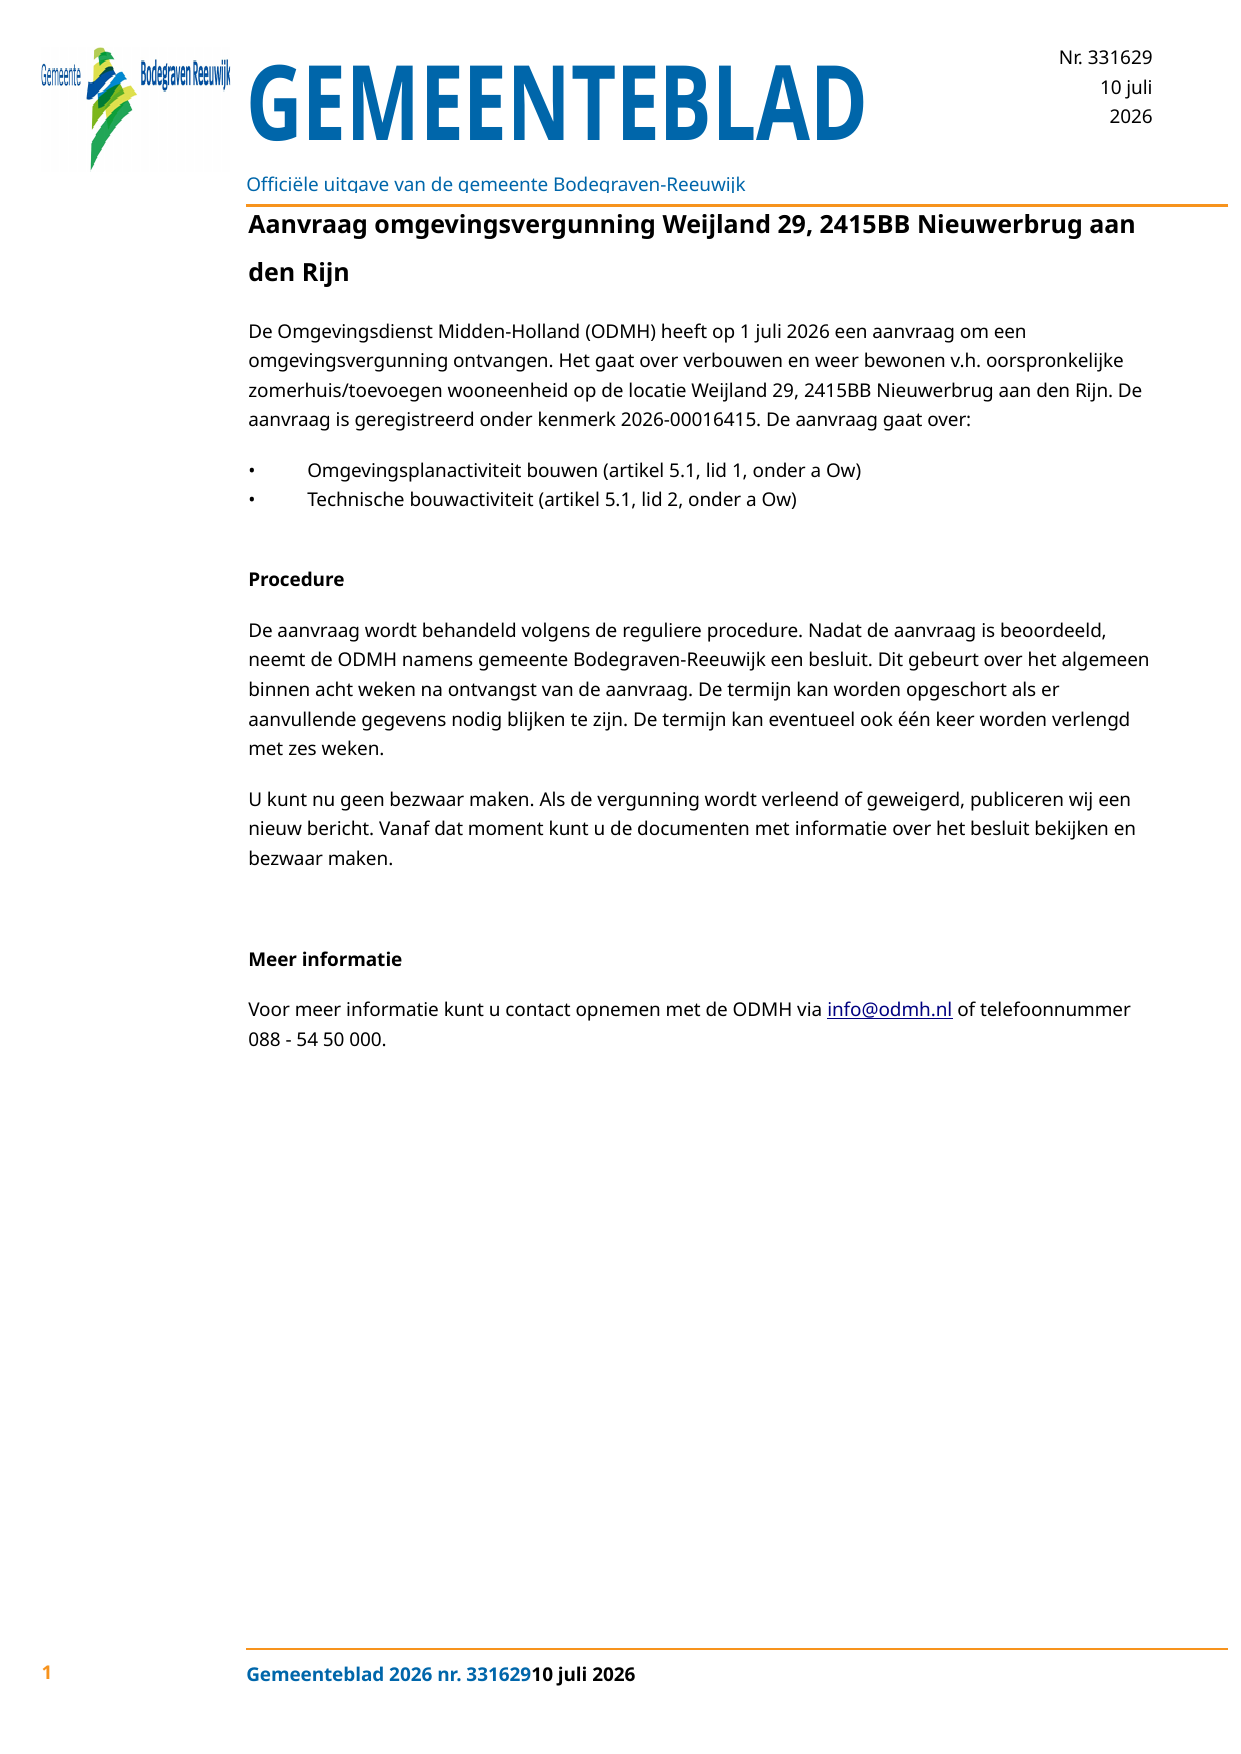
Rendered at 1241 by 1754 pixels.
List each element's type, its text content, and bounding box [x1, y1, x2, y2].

text De Omgevingsdienst Midden-Holland (ODMH) heeft op 1 juli 2026 een aanvraag om een omgevingsvergunning ontvangen. Het gaat over verbouwen en weer bewonen v.h. oorspronkelijke zomerhuis/toevoegen wooneenheid op de locatie Weijland 29, 2415BB Nieuwerbrug aan den Rijn. De aanvraag is geregistreerd onder kenmerk 2026-00016415. De aanvraag gaat over: [248, 318, 1152, 432]
text De aanvraag wordt behandeld volgens de reguliere procedure. Nadat de aanvraag is beoordeeld, neemt de ODMH namens gemeente Bodegraven-Reeuwijk een besluit. Dit gebeurt over het algemeen binnen acht weken na ontvangst van de aanvraag. De termijn kan worden opgeschort als er aanvullende gegevens nodig blijken te zijn. De termijn kan eventueel ook één keer worden verlengd met zes weken. [248, 617, 1152, 761]
list Omgevingsplanactiviteit bouwen (artikel 5.1, lid 1, onder a Ow) [248, 457, 1152, 483]
text Voor meer informatie kunt u contact opnemen met de ODMH via info@odmh.nl of telefoonnummer 088 - 54 50 000. [248, 996, 1152, 1052]
text U kunt nu geen bezwaar maken. Als de vergunning wordt verleend of geweigerd, publiceren wij een nieuw bericht. Vanaf dat moment kunt u de documenten met informatie over het besluit bekijken en bezwaar maken. [248, 786, 1152, 871]
text Meer informatie [248, 946, 1152, 972]
picture [41, 47, 231, 172]
text Procedure [248, 567, 1152, 592]
text Aanvraag omgevingsvergunning Weijland 29, 2415BB Nieuwerbrug aan den Rijn [248, 207, 1152, 288]
list Technische bouwactiviteit (artikel 5.1, lid 2, onder a Ow) [248, 487, 1152, 512]
